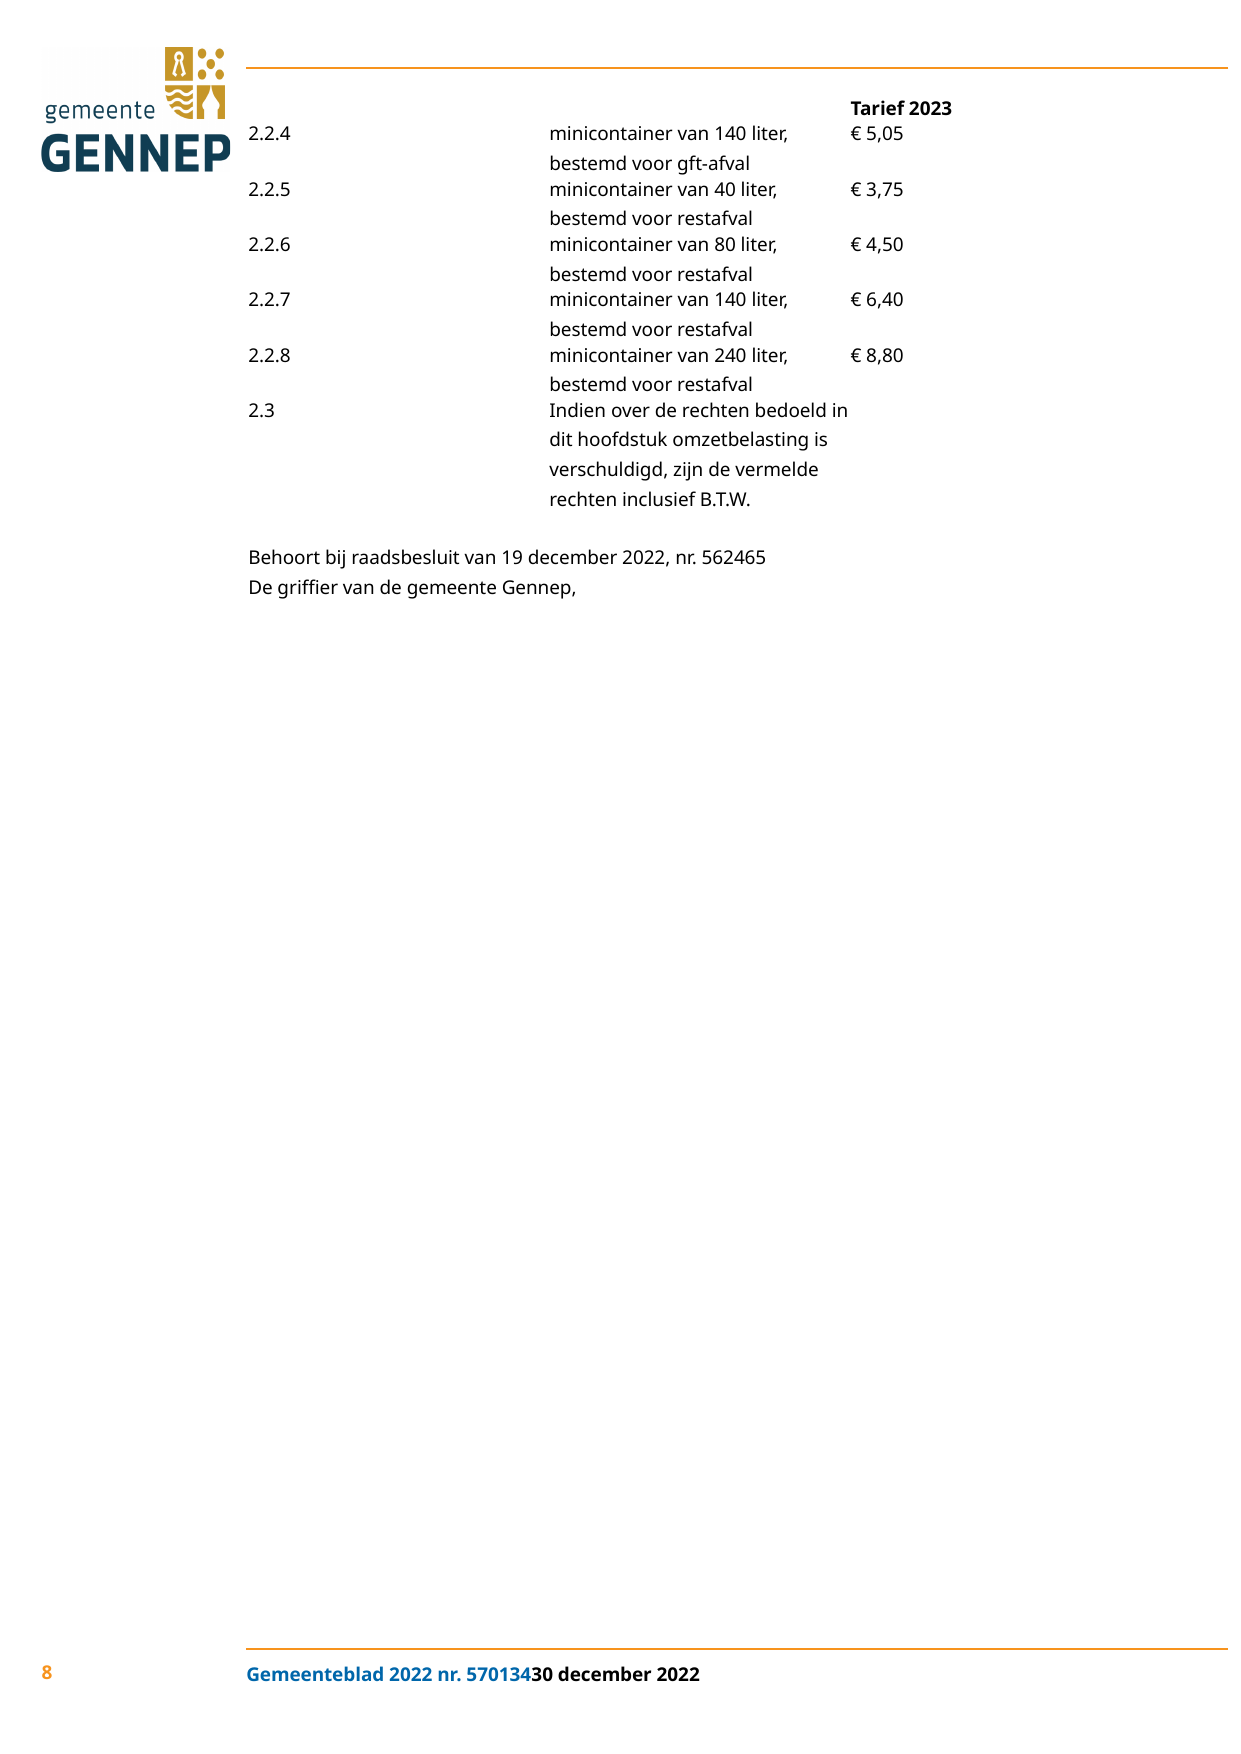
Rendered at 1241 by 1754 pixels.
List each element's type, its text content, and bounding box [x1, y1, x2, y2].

table_cell minicontainer van 40 liter, bestemd voor restafval [549, 176, 850, 231]
table_cell 2.2.7 [248, 286, 549, 342]
table_cell minicontainer van 80 liter, bestemd voor restafval [549, 231, 850, 286]
text De griffier van de gemeente Gennep, [248, 574, 1152, 600]
table_cell € 8,80 [850, 342, 1152, 397]
table_cell 2.2.6 [248, 231, 549, 286]
table_cell [850, 397, 1152, 512]
table_cell € 4,50 [850, 231, 1152, 286]
text Behoort bij raadsbesluit van 19 december 2022, nr. 562465 [248, 544, 1152, 570]
table_header Tarief 2023 [850, 95, 1152, 121]
table_cell minicontainer van 240 liter, bestemd voor restafval [549, 342, 850, 397]
table_header [248, 95, 549, 121]
table_cell Indien over de rechten bedoeld in dit hoofdstuk omzetbelasting is verschuldigd, zijn de vermelde rechten inclusief B.T.W. [549, 397, 850, 512]
table_cell € 6,40 [850, 286, 1152, 342]
table_cell 2.2.4 [248, 121, 549, 176]
table_cell 2.3 [248, 397, 549, 512]
table_cell minicontainer van 140 liter, bestemd voor gft-afval [549, 121, 850, 176]
table_cell € 3,75 [850, 176, 1152, 231]
table_cell € 5,05 [850, 121, 1152, 176]
table_header [549, 95, 850, 121]
table_cell minicontainer van 140 liter, bestemd voor restafval [549, 286, 850, 342]
picture [41, 47, 231, 172]
table_cell 2.2.8 [248, 342, 549, 397]
table_cell 2.2.5 [248, 176, 549, 231]
